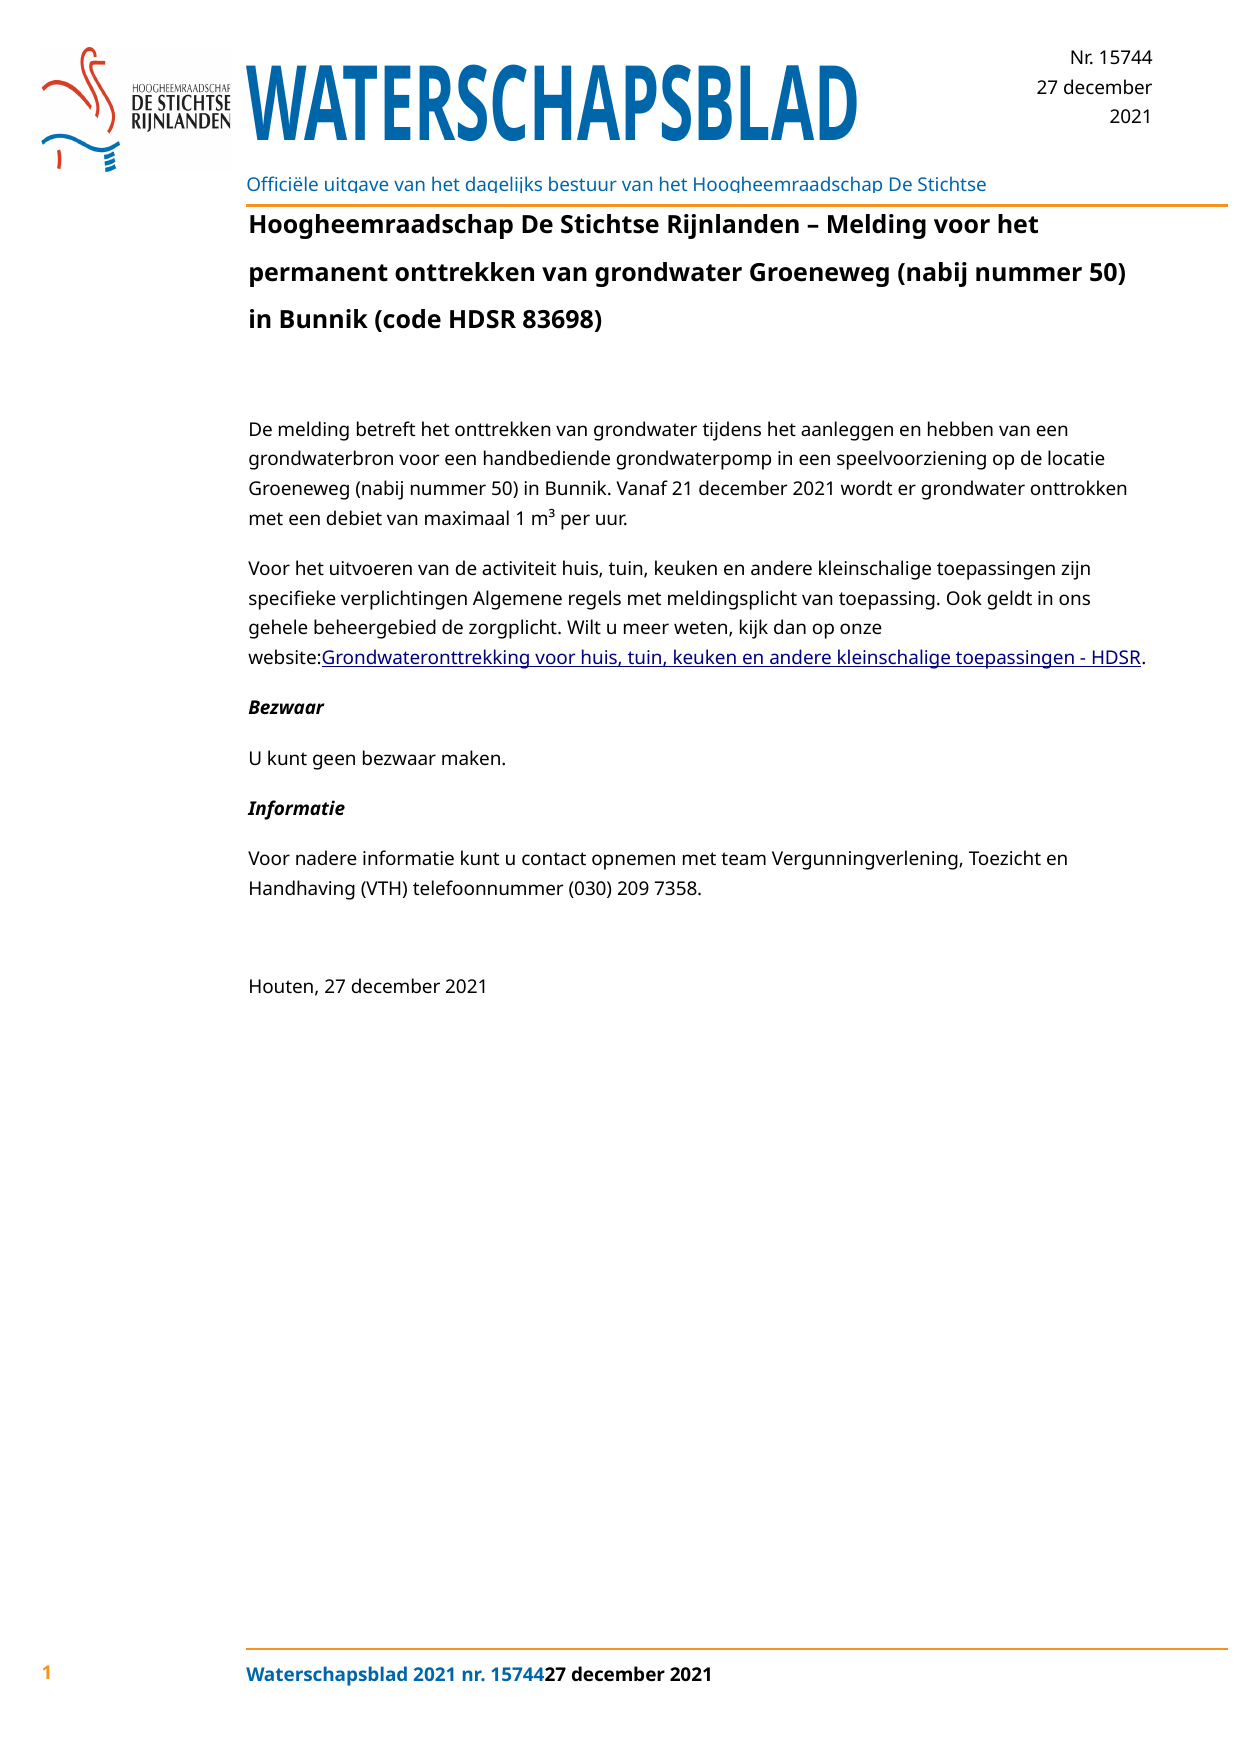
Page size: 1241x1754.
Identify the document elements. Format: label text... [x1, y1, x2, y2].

text Houten, 27 december 2021 [248, 973, 1152, 999]
text Informatie [248, 795, 1152, 821]
text U kunt geen bezwaar maken. [248, 745, 1152, 770]
text Bezwaar [248, 694, 1152, 720]
text Voor het uitvoeren van de activiteit huis, tuin, keuken en andere kleinschalige toepassingen zijn specifieke verplichtingen Algemene regels met meldingsplicht van toepassing. Ook geldt in ons gehele beheergebied de zorgplicht. Wilt u meer weten, kijk dan op onze website:Grondwateronttrekking voor huis, tuin, keuken en andere kleinschalige toepassingen - HDSR. [248, 555, 1152, 669]
text De melding betreft het onttrekken van grondwater tijdens het aanleggen en hebben van een grondwaterbron voor een handbediende grondwaterpomp in een speelvoorziening op de locatie Groeneweg (nabij nummer 50) in Bunnik. Vanaf 21 december 2021 wordt er grondwater onttrokken met een debiet van maximaal 1 m³ per uur. [248, 416, 1152, 530]
picture [41, 47, 231, 172]
text Voor nadere informatie kunt u contact opnemen met team Vergunningverlening, Toezicht en Handhaving (VTH) telefoonnummer (030) 209 7358. [248, 846, 1152, 901]
text Hoogheemraadschap De Stichtse Rijnlanden – Melding voor het permanent onttrekken van grondwater Groeneweg (nabij nummer 50) in Bunnik (code HDSR 83698) [248, 207, 1152, 336]
